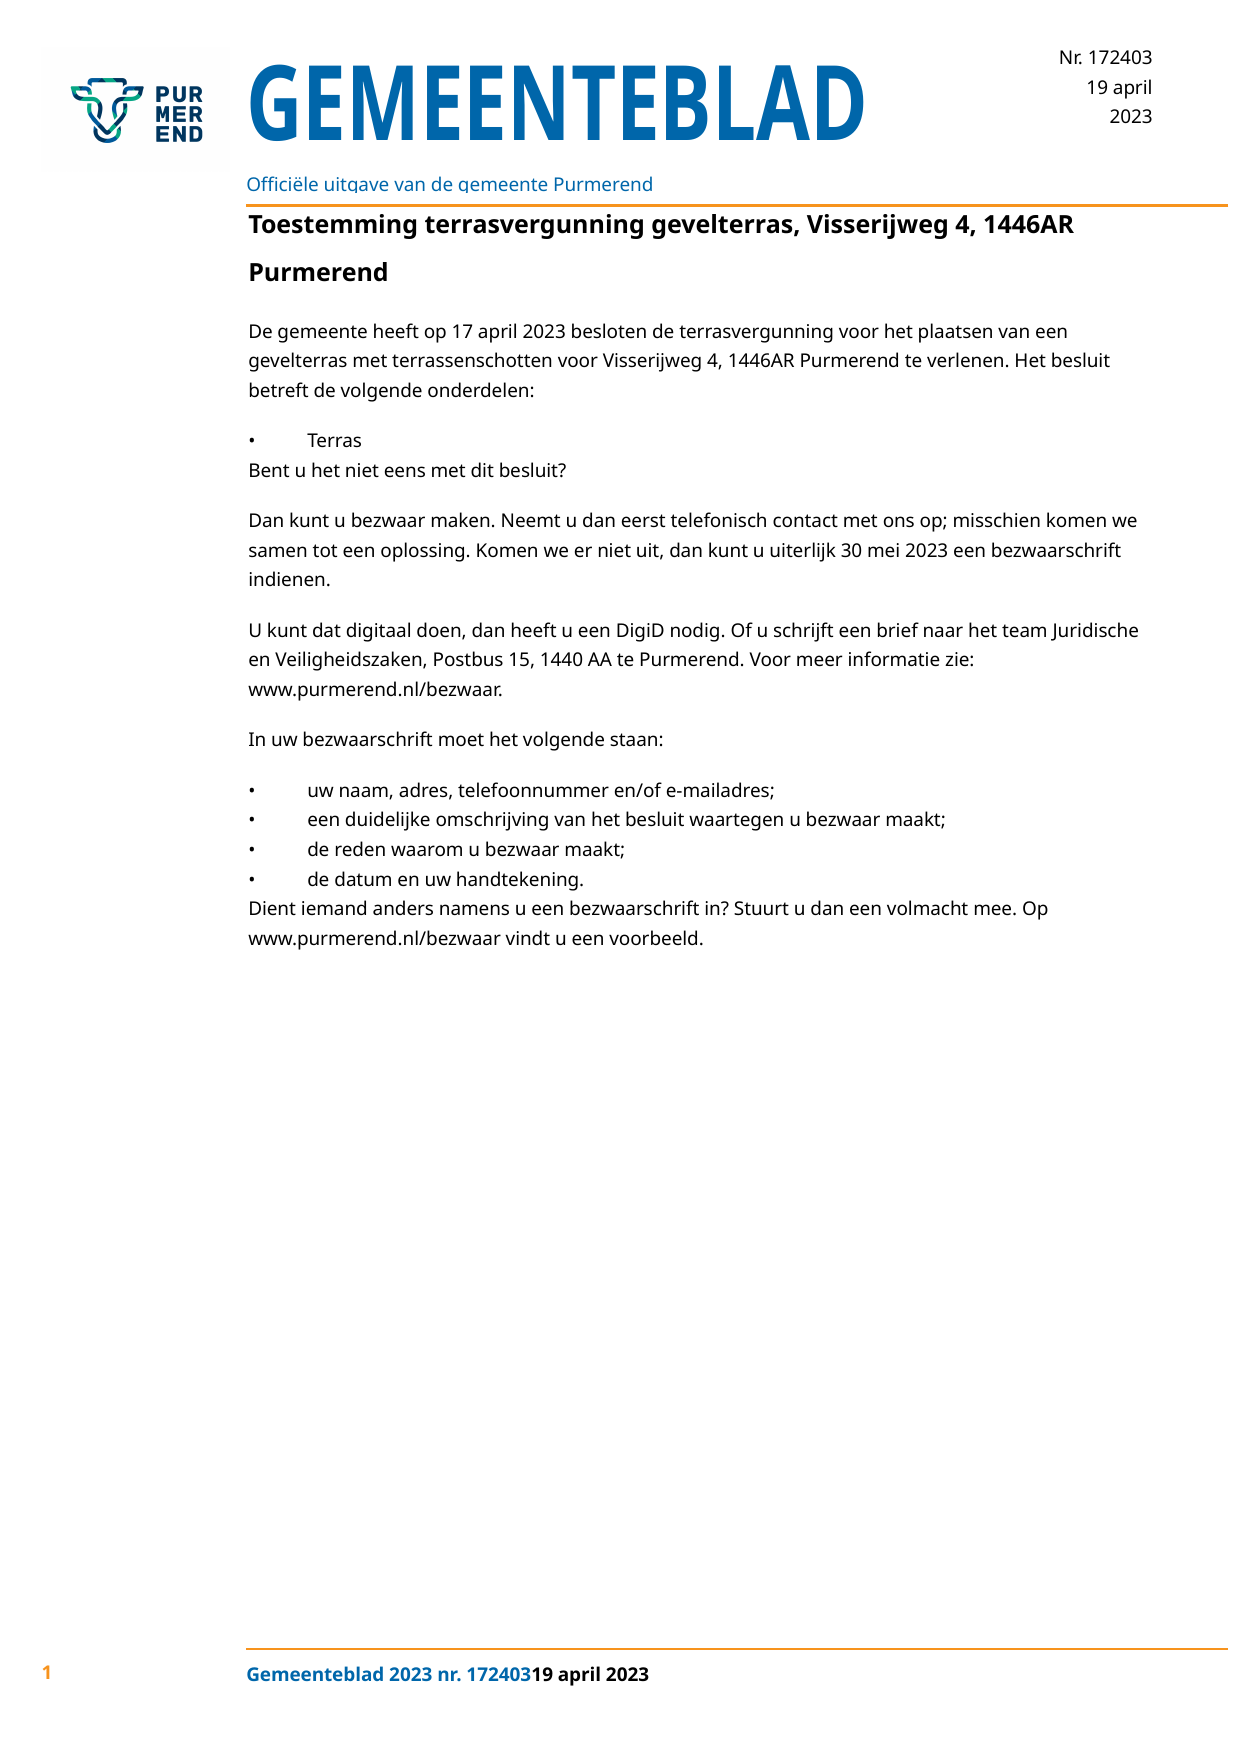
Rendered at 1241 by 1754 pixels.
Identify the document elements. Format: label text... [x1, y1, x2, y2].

list uw naam, adres, telefoonnummer en/of e-mailadres; [248, 777, 1152, 803]
text U kunt dat digitaal doen, dan heeft u een DigiD nodig. Of u schrijft een brief naar het team Juridische en Veiligheidszaken, Postbus 15, 1440 AA te Purmerend. Voor meer informatie zie: www.purmerend.nl/bezwaar. [248, 617, 1152, 702]
text De gemeente heeft op 17 april 2023 besloten de terrasvergunning voor het plaatsen van een gevelterras met terrassenschotten voor Visserijweg 4, 1446AR Purmerend te verlenen. Het besluit betreft de volgende onderdelen: [248, 318, 1152, 403]
text Toestemming terrasvergunning gevelterras, Visserijweg 4, 1446AR Purmerend [248, 207, 1152, 288]
list een duidelijke omschrijving van het besluit waartegen u bezwaar maakt; [248, 807, 1152, 832]
list Terras [248, 427, 1152, 453]
text In uw bezwaarschrift moet het volgende staan: [248, 727, 1152, 752]
text Dient iemand anders namens u een bezwaarschrift in? Stuurt u dan een volmacht mee. Op www.purmerend.nl/bezwaar vindt u een voorbeeld. [248, 895, 1152, 951]
text Bent u het niet eens met dit besluit? [248, 457, 1152, 483]
text Dan kunt u bezwaar maken. Neemt u dan eerst telefonisch contact met ons op; misschien komen we samen tot een oplossing. Komen we er niet uit, dan kunt u uiterlijk 30 mei 2023 een bezwaarschrift indienen. [248, 507, 1152, 592]
list de reden waarom u bezwaar maakt; [248, 836, 1152, 862]
list de datum en uw handtekening. [248, 866, 1152, 892]
picture [41, 47, 231, 172]
